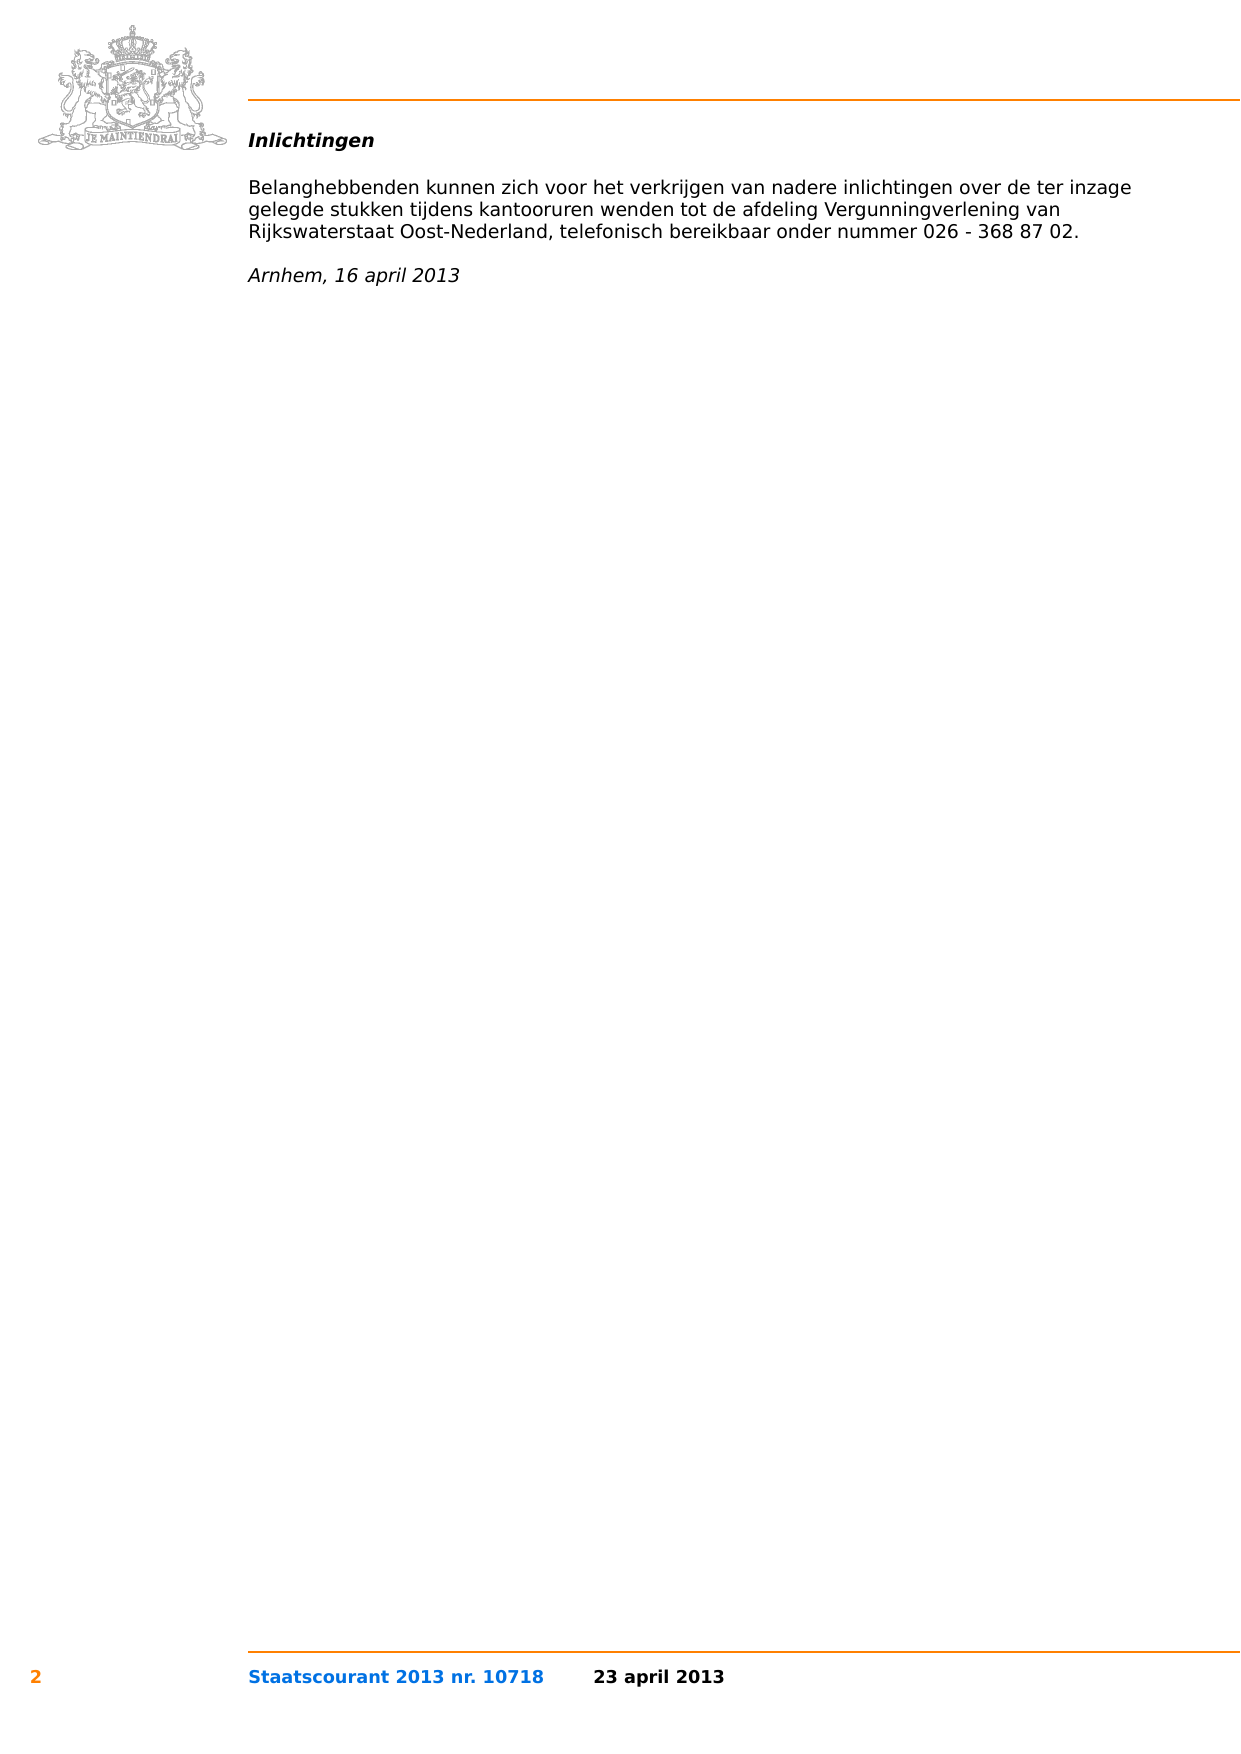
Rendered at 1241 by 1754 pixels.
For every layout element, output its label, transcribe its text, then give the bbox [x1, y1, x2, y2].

picture [38, 25, 227, 150]
text Arnhem, 16 april 2013 [248, 265, 1163, 287]
subtitle Inlichtingen [248, 130, 1163, 152]
text Belanghebbenden kunnen zich voor het verkrijgen van nadere inlichtingen over de ter inzage gelegde stukken tijdens kantooruren wenden tot de afdeling Vergunningverlening van Rijkswaterstaat Oost-Nederland, telefonisch bereikbaar onder nummer 026 - 368 87 02. [248, 177, 1163, 243]
